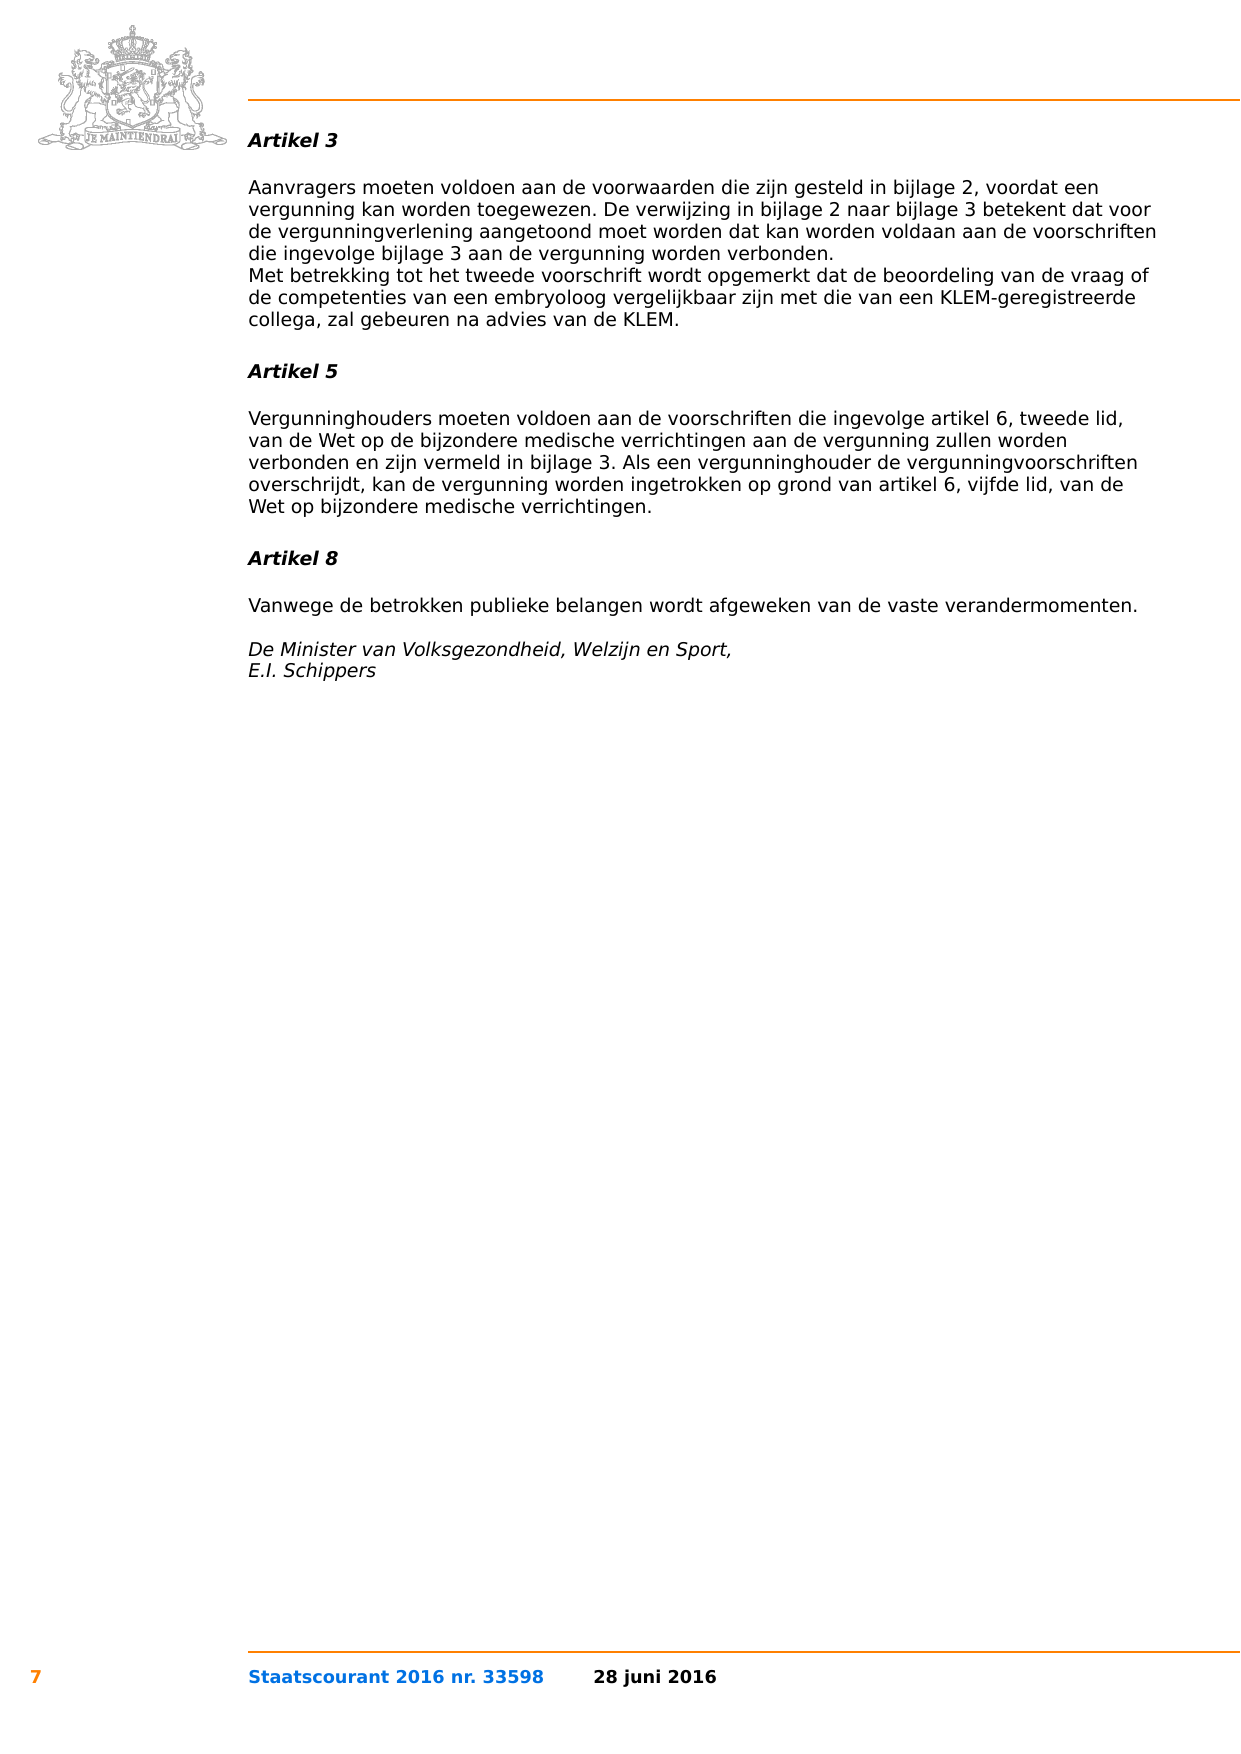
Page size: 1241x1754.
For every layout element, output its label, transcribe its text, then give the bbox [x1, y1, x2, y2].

subtitle Artikel 3 [248, 130, 1163, 152]
subtitle Artikel 8 [248, 548, 1163, 569]
text Aanvragers moeten voldoen aan de voorwaarden die zijn gesteld in bijlage 2, voordat een vergunning kan worden toegewezen. De verwijzing in bijlage 2 naar bijlage 3 betekent dat voor de vergunningverlening aangetoond moet worden dat kan worden voldaan aan de voorschriften die ingevolge bijlage 3 aan de vergunning worden verbonden. [248, 177, 1163, 265]
text Vergunninghouders moeten voldoen aan de voorschriften die ingevolge artikel 6, tweede lid, van de Wet op de bijzondere medische verrichtingen aan de vergunning zullen worden verbonden en zijn vermeld in bijlage 3. Als een vergunninghouder de vergunningvoorschriften overschrijdt, kan de vergunning worden ingetrokken op grond van artikel 6, vijfde lid, van de Wet op bijzondere medische verrichtingen. [248, 408, 1163, 518]
text De Minister van Volksgezondheid, Welzijn en Sport, E.I. Schippers [248, 638, 1163, 682]
text Vanwege de betrokken publieke belangen wordt afgeweken van de vaste verandermomenten. [248, 594, 1163, 617]
text Met betrekking tot het tweede voorschrift wordt opgemerkt dat de beoordeling van de vraag of de competenties van een embryoloog vergelijkbaar zijn met die van een KLEM-geregistreerde collega, zal gebeuren na advies van de KLEM. [248, 265, 1163, 331]
subtitle Artikel 5 [248, 361, 1163, 383]
picture [38, 25, 227, 150]
